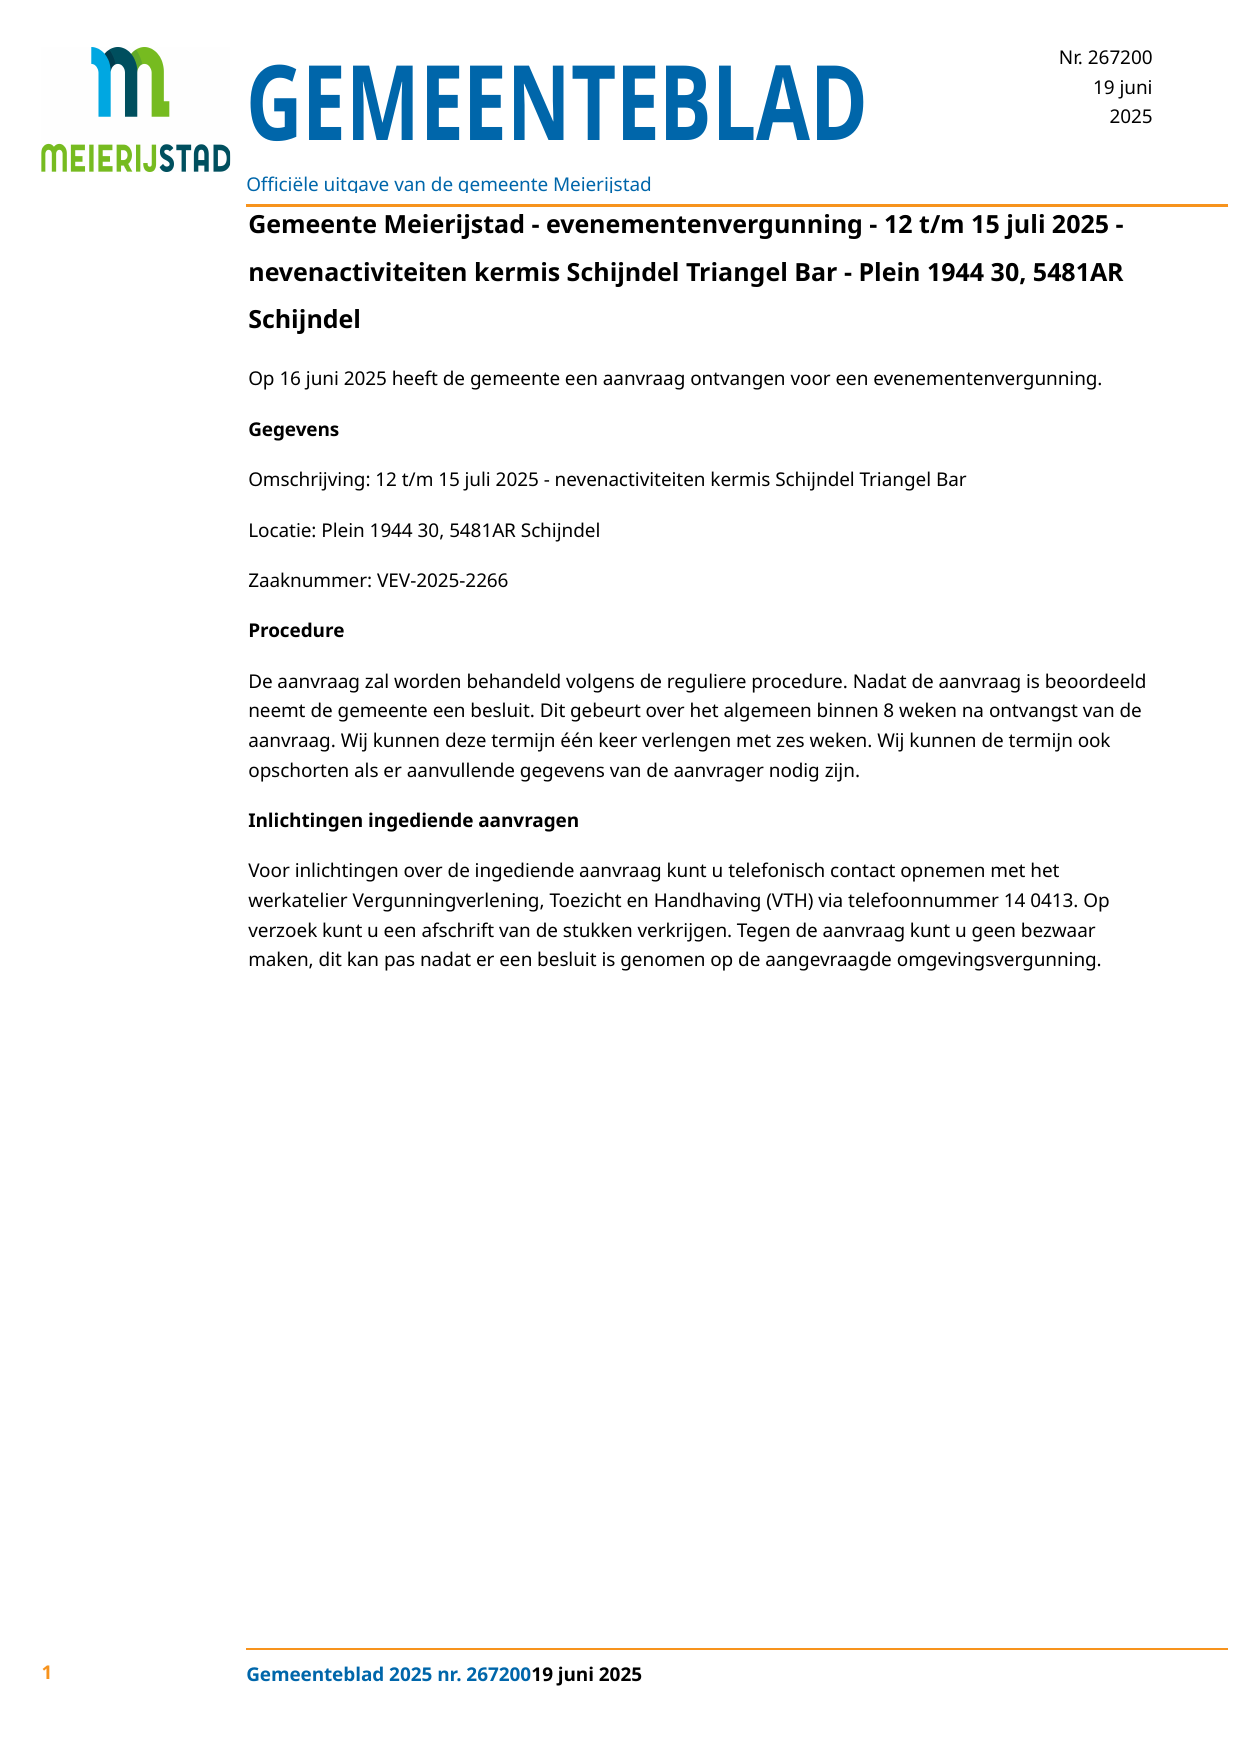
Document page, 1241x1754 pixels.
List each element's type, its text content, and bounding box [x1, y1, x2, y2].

text Zaaknummer: VEV-2025-2266 [248, 567, 1152, 593]
text Inlichtingen ingediende aanvragen [248, 807, 1152, 833]
text Locatie: Plein 1944 30, 5481AR Schijndel [248, 517, 1152, 542]
text Procedure [248, 618, 1152, 643]
text Op 16 juni 2025 heeft de gemeente een aanvraag ontvangen voor een evenementenvergunning. [248, 366, 1152, 391]
text Gegevens [248, 416, 1152, 442]
text Gemeente Meierijstad - evenementenvergunning - 12 t/m 15 juli 2025 - nevenactiviteiten kermis Schijndel Triangel Bar - Plein 1944 30, 5481AR Schijndel [248, 207, 1152, 336]
text De aanvraag zal worden behandeld volgens de reguliere procedure. Nadat de aanvraag is beoordeeld neemt de gemeente een besluit. Dit gebeurt over het algemeen binnen 8 weken na ontvangst van de aanvraag. Wij kunnen deze termijn één keer verlengen met zes weken. Wij kunnen de termijn ook opschorten als er aanvullende gegevens van de aanvrager nodig zijn. [248, 668, 1152, 782]
picture [41, 47, 231, 172]
text Omschrijving: 12 t/m 15 juli 2025 - nevenactiviteiten kermis Schijndel Triangel Bar [248, 466, 1152, 492]
text Voor inlichtingen over de ingediende aanvraag kunt u telefonisch contact opnemen met het werkatelier Vergunningverlening, Toezicht en Handhaving (VTH) via telefoonnummer 14 0413. Op verzoek kunt u een afschrift van de stukken verkrijgen. Tegen de aanvraag kunt u geen bezwaar maken, dit kan pas nadat er een besluit is genomen op de aangevraagde omgevingsvergunning. [248, 858, 1152, 972]
